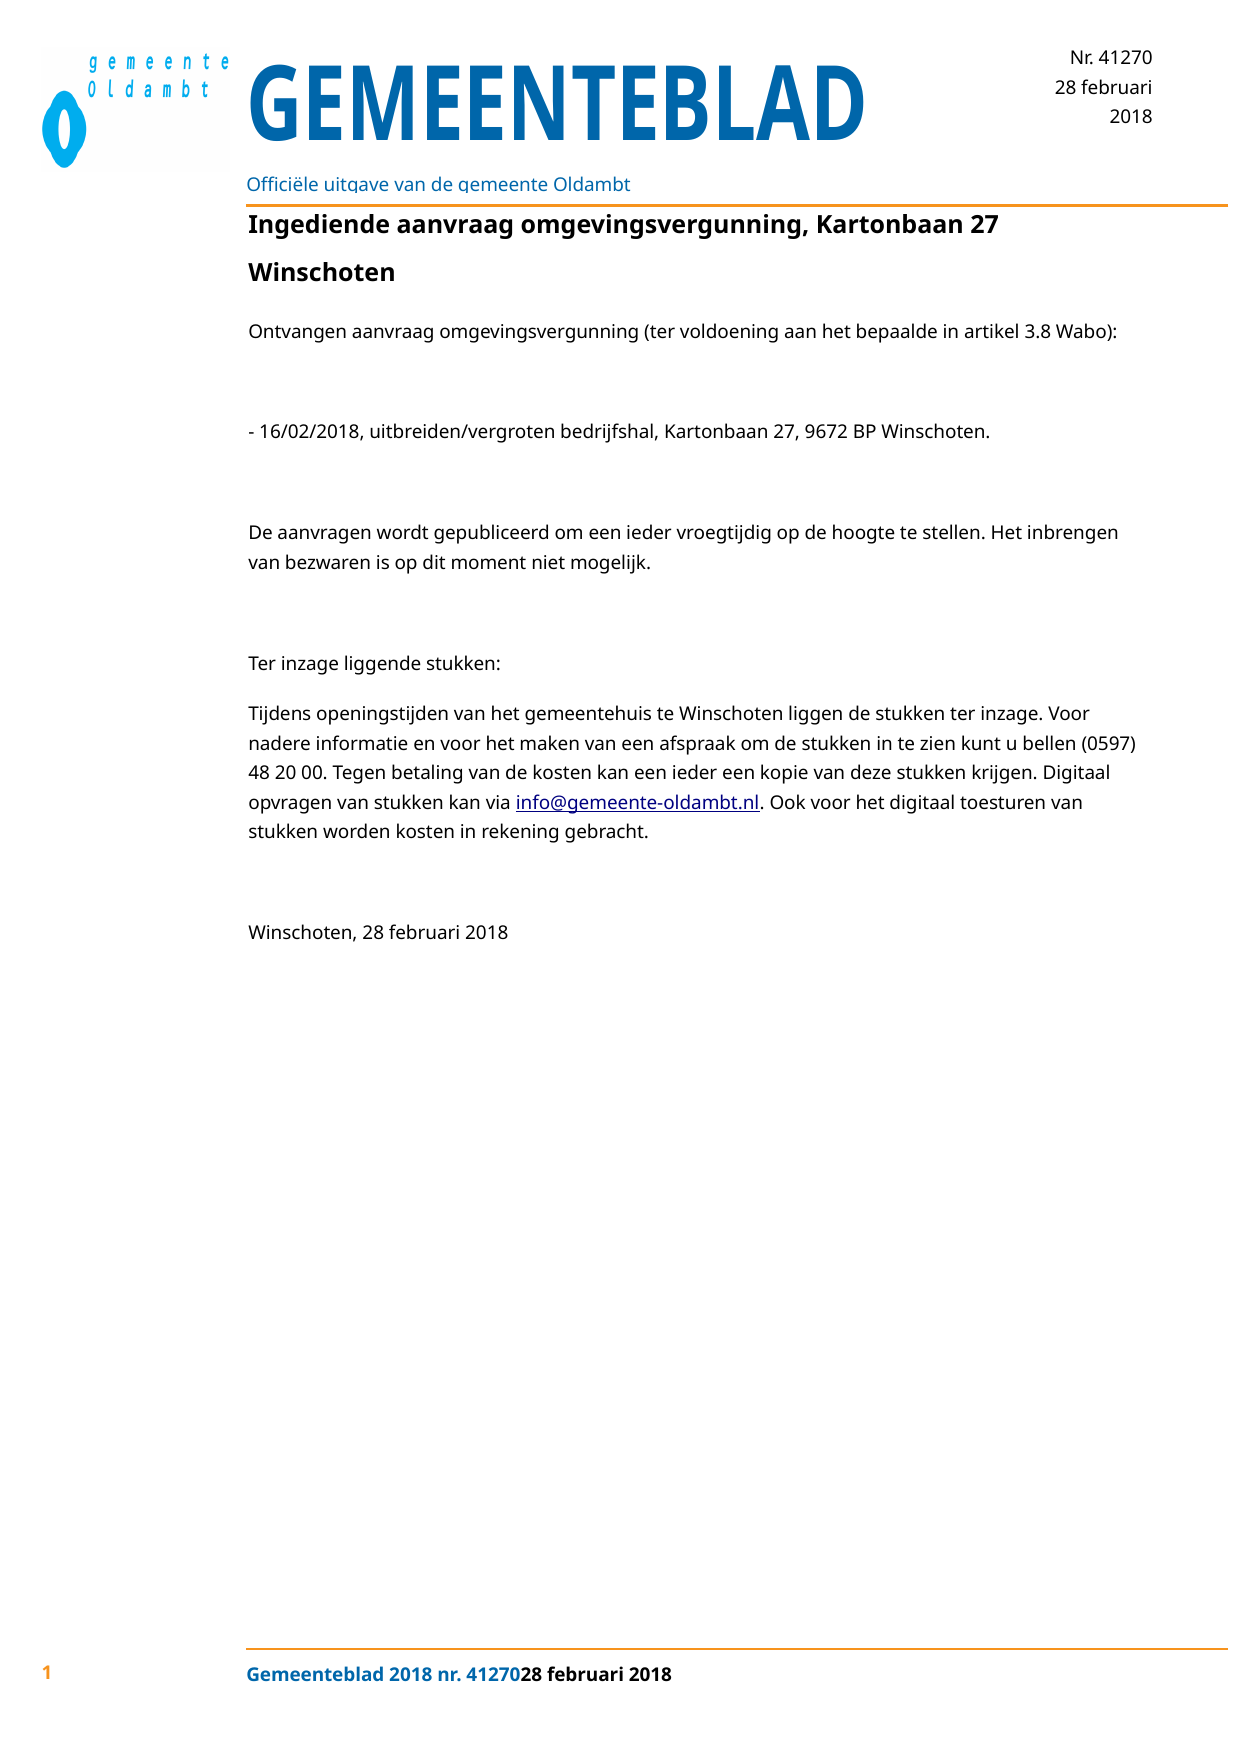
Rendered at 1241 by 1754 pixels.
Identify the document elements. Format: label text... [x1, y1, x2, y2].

text Ontvangen aanvraag omgevingsvergunning (ter voldoening aan het bepaalde in artikel 3.8 Wabo): [248, 318, 1152, 344]
text Tijdens openingstijden van het gemeentehuis te Winschoten liggen de stukken ter inzage. Voor nadere informatie en voor het maken van een afspraak om de stukken in te zien kunt u bellen (0597) 48 20 00. Tegen betaling van de kosten kan een ieder een kopie van deze stukken krijgen. Digitaal opvragen van stukken kan via info@gemeente-oldambt.nl. Ook voor het digitaal toesturen van stukken worden kosten in rekening gebracht. [248, 700, 1152, 844]
text De aanvragen wordt gepubliceerd om een ieder vroegtijdig op de hoogte te stellen. Het inbrengen van bezwaren is op dit moment niet mogelijk. [248, 519, 1152, 575]
text Winschoten, 28 februari 2018 [248, 919, 1152, 945]
text Ingediende aanvraag omgevingsvergunning, Kartonbaan 27 Winschoten [248, 207, 1152, 288]
text - 16/02/2018, uitbreiden/vergroten bedrijfshal, Kartonbaan 27, 9672 BP Winschoten. [248, 419, 1152, 444]
text Ter inzage liggende stukken: [248, 650, 1152, 676]
picture [41, 47, 231, 172]
